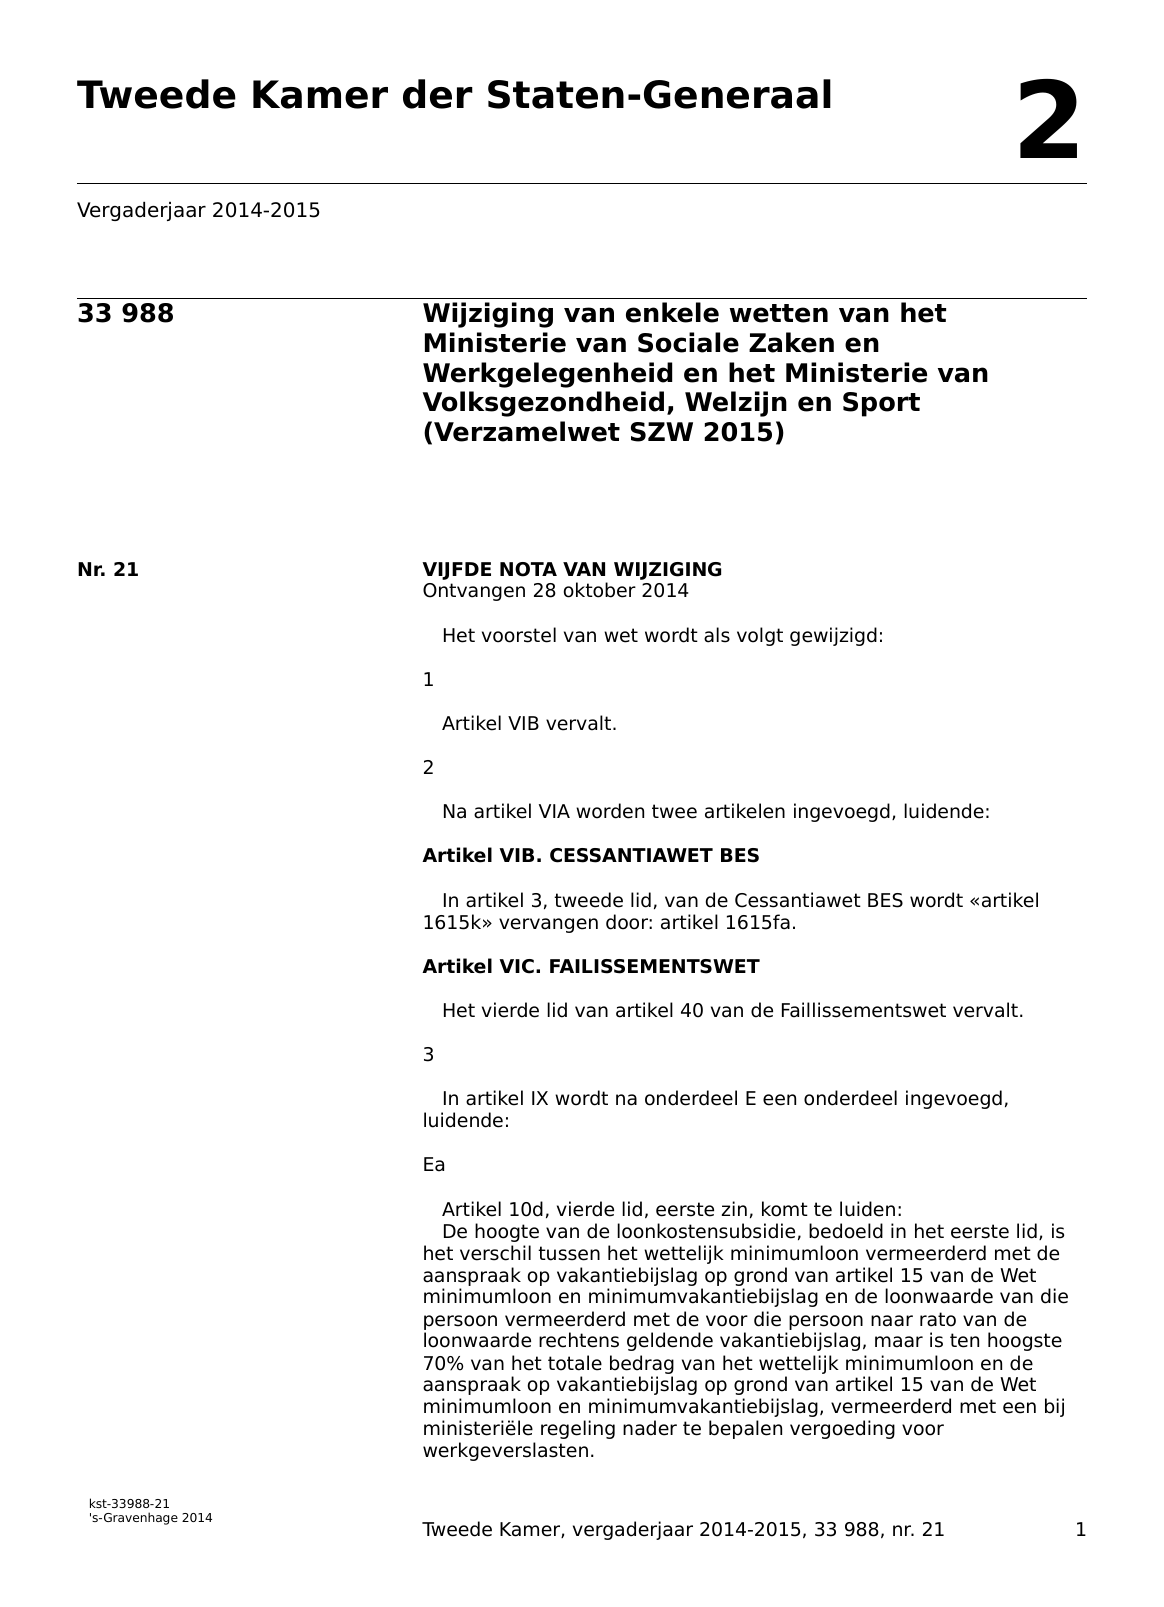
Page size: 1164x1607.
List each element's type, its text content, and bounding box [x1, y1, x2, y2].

subtitle Ea [422, 1154, 1087, 1176]
subtitle Artikel VIC. FAILISSEMENTSWET [422, 956, 1087, 978]
text In artikel IX wordt na onderdeel E een onderdeel ingevoegd, luidende: [422, 1088, 1087, 1132]
subtitle 1 [422, 669, 1087, 691]
text In artikel 3, tweede lid, van de Cessantiawet BES wordt «artikel 1615k» vervangen door: artikel 1615fa. [422, 889, 1087, 933]
text Ontvangen 28 oktober 2014 [422, 580, 1087, 602]
subtitle 3 [422, 1044, 1087, 1066]
text Artikel VIB vervalt. [422, 713, 1087, 735]
subtitle 2 [422, 757, 1087, 779]
subtitle Nr. 21 VIJFDE NOTA VAN WIJZIGING [77, 558, 1087, 580]
text 's-Gravenhage 2014 [88, 1511, 323, 1525]
text kst-33988-21 [88, 1497, 323, 1511]
text Het voorstel van wet wordt als volgt gewijzigd: [422, 624, 1087, 647]
text Het vierde lid van artikel 40 van de Faillissementswet vervalt. [422, 1000, 1087, 1022]
subtitle 33 988 Wijziging van enkele wetten van het Ministerie van Sociale Zaken en Werkgelegenheid en het Ministerie van Volksgezondheid, Welzijn en Sport (Verzamelwet SZW 2015) [77, 299, 1087, 447]
text De hoogte van de loonkostensubsidie, bedoeld in het eerste lid, is het verschil tussen het wettelijk minimumloon vermeerderd met de aanspraak op vakantiebijslag op grond van artikel 15 van de Wet minimumloon en minimumvakantiebijslag en de loonwaarde van die persoon vermeerderd met de voor die persoon naar rato van de loonwaarde rechtens geldende vakantiebijslag, maar is ten hoogste 70% van het totale bedrag van het wettelijk minimumloon en de aanspraak op vakantiebijslag op grond van artikel 15 van de Wet minimumloon en minimumvakantiebijslag, vermeerderd met een bij ministeriële regeling nader te bepalen vergoeding voor werkgeverslasten. [422, 1221, 1087, 1462]
table_cell Vergaderjaar 2014-2015 [77, 184, 1087, 298]
table_header 2 [886, 59, 1087, 183]
text Artikel 10d, vierde lid, eerste zin, komt te luiden: [422, 1198, 1087, 1221]
subtitle Artikel VIB. CESSANTIAWET BES [422, 845, 1087, 867]
text Na artikel VIA worden twee artikelen ingevoegd, luidende: [422, 801, 1087, 823]
table_header Tweede Kamer der Staten-Generaal [77, 59, 886, 183]
